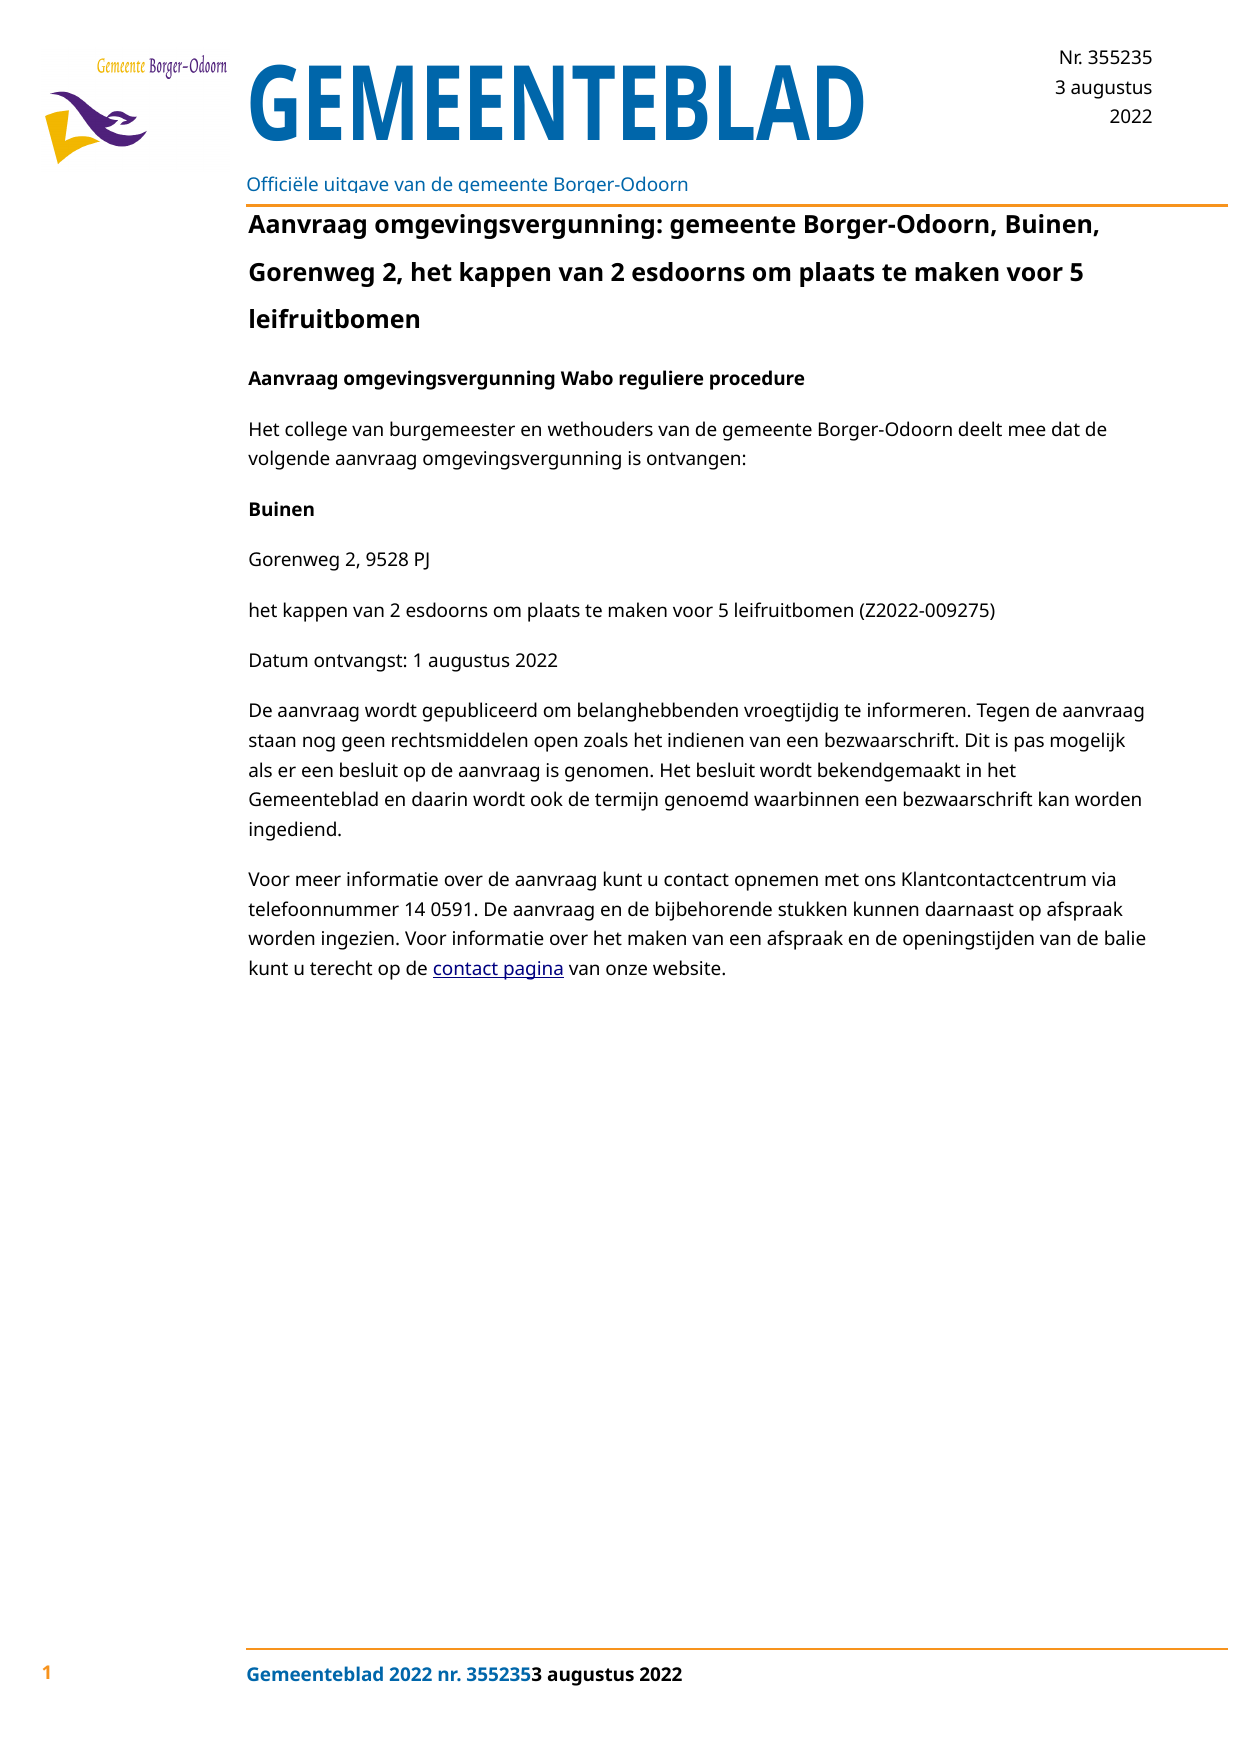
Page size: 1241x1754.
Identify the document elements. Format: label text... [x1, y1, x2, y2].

text Aanvraag omgevingsvergunning: gemeente Borger-Odoorn, Buinen, Gorenweg 2, het kappen van 2 esdoorns om plaats te maken voor 5 leifruitbomen [248, 207, 1152, 336]
text Datum ontvangst: 1 augustus 2022 [248, 647, 1152, 673]
picture [41, 47, 231, 172]
text Aanvraag omgevingsvergunning Wabo reguliere procedure [248, 366, 1152, 391]
text Het college van burgemeester en wethouders van de gemeente Borger-Odoorn deelt mee dat de volgende aanvraag omgevingsvergunning is ontvangen: [248, 416, 1152, 471]
text Gorenweg 2, 9528 PJ [248, 546, 1152, 572]
text Voor meer informatie over de aanvraag kunt u contact opnemen met ons Klantcontactcentrum via telefoonnummer 14 0591. De aanvraag en de bijbehorende stukken kunnen daarnaast op afspraak worden ingezien. Voor informatie over het maken van een afspraak en de openingstijden van de balie kunt u terecht op de contact pagina van onze website. [248, 866, 1152, 981]
text het kappen van 2 esdoorns om plaats te maken voor 5 leifruitbomen (Z2022-009275) [248, 597, 1152, 622]
text De aanvraag wordt gepubliceerd om belanghebbenden vroegtijdig te informeren. Tegen de aanvraag staan nog geen rechtsmiddelen open zoals het indienen van een bezwaarschrift. Dit is pas mogelijk als er een besluit op de aanvraag is genomen. Het besluit wordt bekendgemaakt in het Gemeenteblad en daarin wordt ook de termijn genoemd waarbinnen een bezwaarschrift kan worden ingediend. [248, 698, 1152, 842]
text Buinen [248, 496, 1152, 522]
